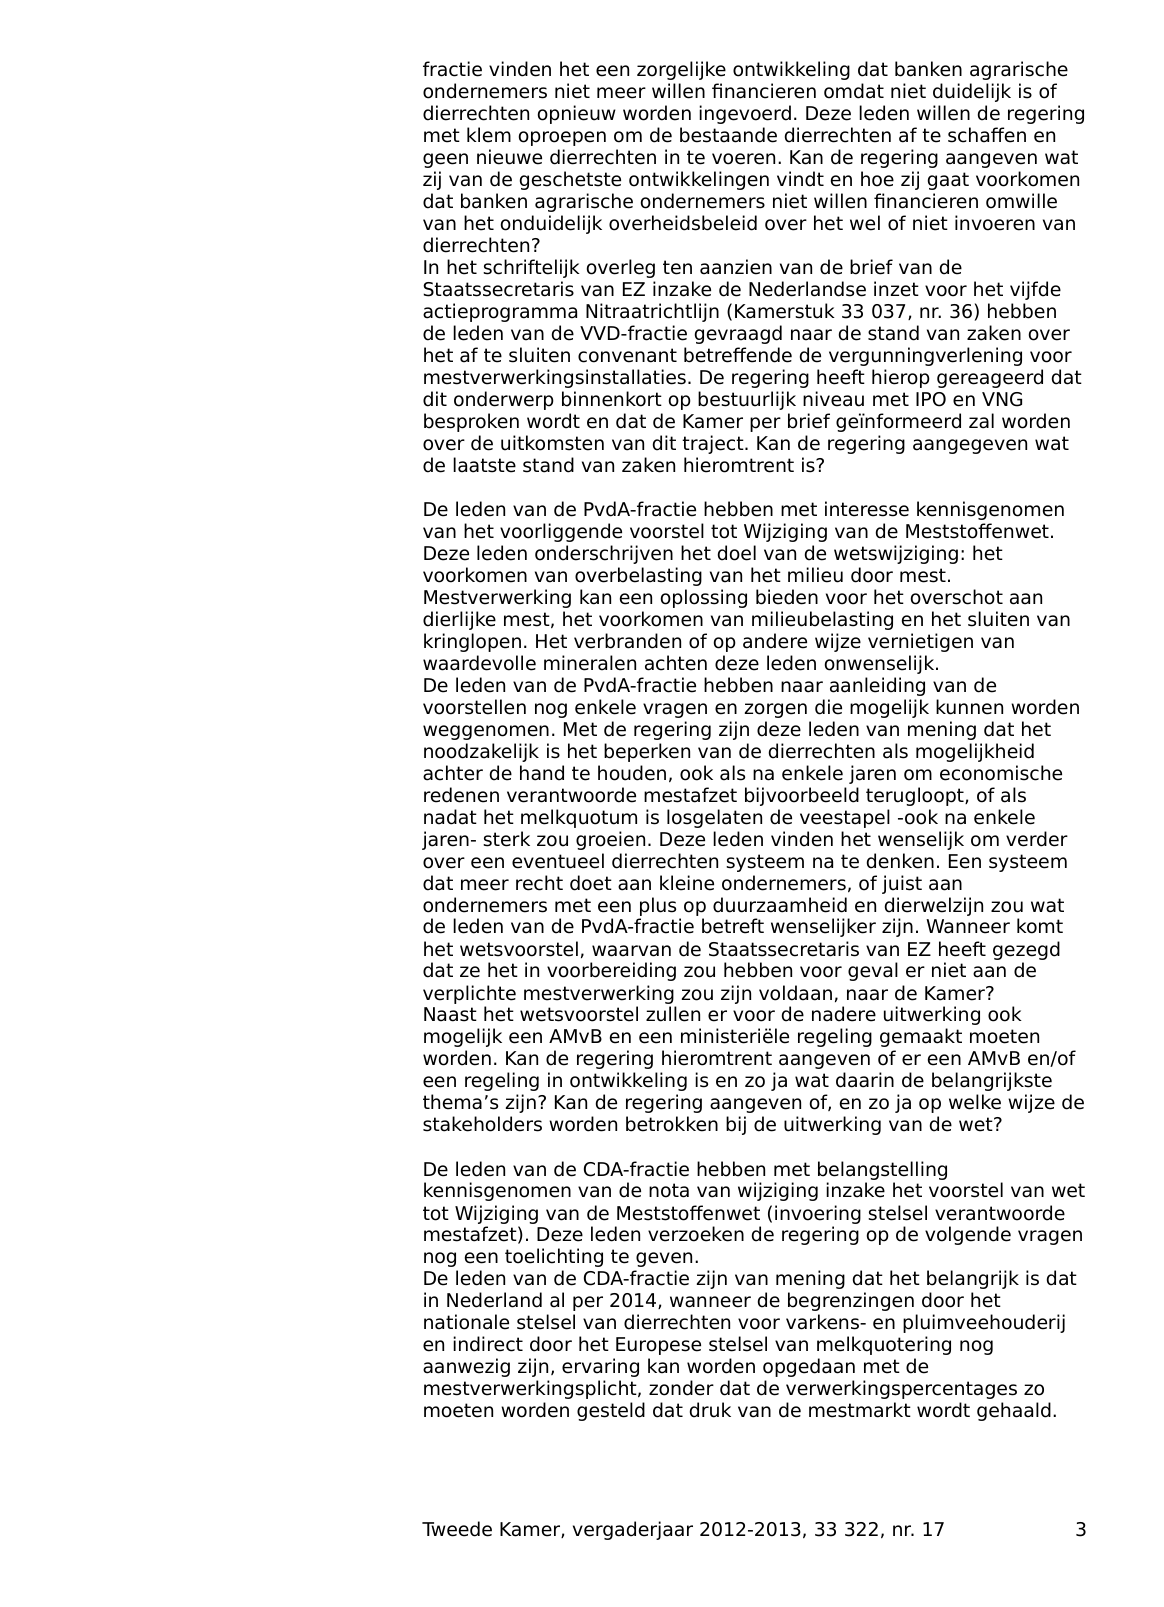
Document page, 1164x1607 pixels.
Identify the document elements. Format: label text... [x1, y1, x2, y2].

text De leden van de CDA-fractie hebben met belangstelling kennisgenomen van de nota van wijziging inzake het voorstel van wet tot Wijziging van de Meststoffenwet (invoering stelsel verantwoorde mestafzet). Deze leden verzoeken de regering op de volgende vragen nog een toelichting te geven. [422, 1158, 1087, 1268]
text Naast het wetsvoorstel zullen er voor de nadere uitwerking ook mogelijk een AMvB en een ministeriële regeling gemaakt moeten worden. Kan de regering hieromtrent aangeven of er een AMvB en/of een regeling in ontwikkeling is en zo ja wat daarin de belangrijkste thema’s zijn? Kan de regering aangeven of, en zo ja op welke wijze de stakeholders worden betrokken bij de uitwerking van de wet? [422, 1004, 1087, 1136]
text De leden van de CDA-fractie zijn van mening dat het belangrijk is dat in Nederland al per 2014, wanneer de begrenzingen door het nationale stelsel van dierrechten voor varkens- en pluimveehouderij en indirect door het Europese stelsel van melkquotering nog aanwezig zijn, ervaring kan worden opgedaan met de mestverwerkingsplicht, zonder dat de verwerkingspercentages zo moeten worden gesteld dat druk van de mestmarkt wordt gehaald. [422, 1268, 1087, 1422]
text De leden van de PvdA-fractie hebben naar aanleiding van de voorstellen nog enkele vragen en zorgen die mogelijk kunnen worden weggenomen. Met de regering zijn deze leden van mening dat het noodzakelijk is het beperken van de dierrechten als mogelijkheid achter de hand te houden, ook als na enkele jaren om economische redenen verantwoorde mestafzet bijvoorbeeld terugloopt, of als nadat het melkquotum is losgelaten de veestapel -ook na enkele jaren- sterk zou groeien. Deze leden vinden het wenselijk om verder over een eventueel dierrechten systeem na te denken. Een systeem dat meer recht doet aan kleine ondernemers, of juist aan ondernemers met een plus op duurzaamheid en dierwelzijn zou wat de leden van de PvdA-fractie betreft wenselijker zijn. Wanneer komt het wetsvoorstel, waarvan de Staatssecretaris van EZ heeft gezegd dat ze het in voorbereiding zou hebben voor geval er niet aan de verplichte mestverwerking zou zijn voldaan, naar de Kamer? [422, 675, 1087, 1004]
text fractie vinden het een zorgelijke ontwikkeling dat banken agrarische ondernemers niet meer willen financieren omdat niet duidelijk is of dierrechten opnieuw worden ingevoerd. Deze leden willen de regering met klem oproepen om de bestaande dierrechten af te schaffen en geen nieuwe dierrechten in te voeren. Kan de regering aangeven wat zij van de geschetste ontwikkelingen vindt en hoe zij gaat voorkomen dat banken agrarische ondernemers niet willen financieren omwille van het onduidelijk overheidsbeleid over het wel of niet invoeren van dierrechten? [422, 59, 1087, 257]
text De leden van de PvdA-fractie hebben met interesse kennisgenomen van het voorliggende voorstel tot Wijziging van de Meststoffenwet. Deze leden onderschrijven het doel van de wetswijziging: het voorkomen van overbelasting van het milieu door mest. Mestverwerking kan een oplossing bieden voor het overschot aan dierlijke mest, het voorkomen van milieubelasting en het sluiten van kringlopen. Het verbranden of op andere wijze vernietigen van waardevolle mineralen achten deze leden onwenselijk. [422, 499, 1087, 675]
text In het schriftelijk overleg ten aanzien van de brief van de Staatssecretaris van EZ inzake de Nederlandse inzet voor het vijfde actieprogramma Nitraatrichtlijn (Kamerstuk 33 037, nr. 36) hebben de leden van de VVD-fractie gevraagd naar de stand van zaken over het af te sluiten convenant betreffende de vergunningverlening voor mestverwerkingsinstallaties. De regering heeft hierop gereageerd dat dit onderwerp binnenkort op bestuurlijk niveau met IPO en VNG besproken wordt en dat de Kamer per brief geïnformeerd zal worden over de uitkomsten van dit traject. Kan de regering aangegeven wat de laatste stand van zaken hieromtrent is? [422, 257, 1087, 477]
